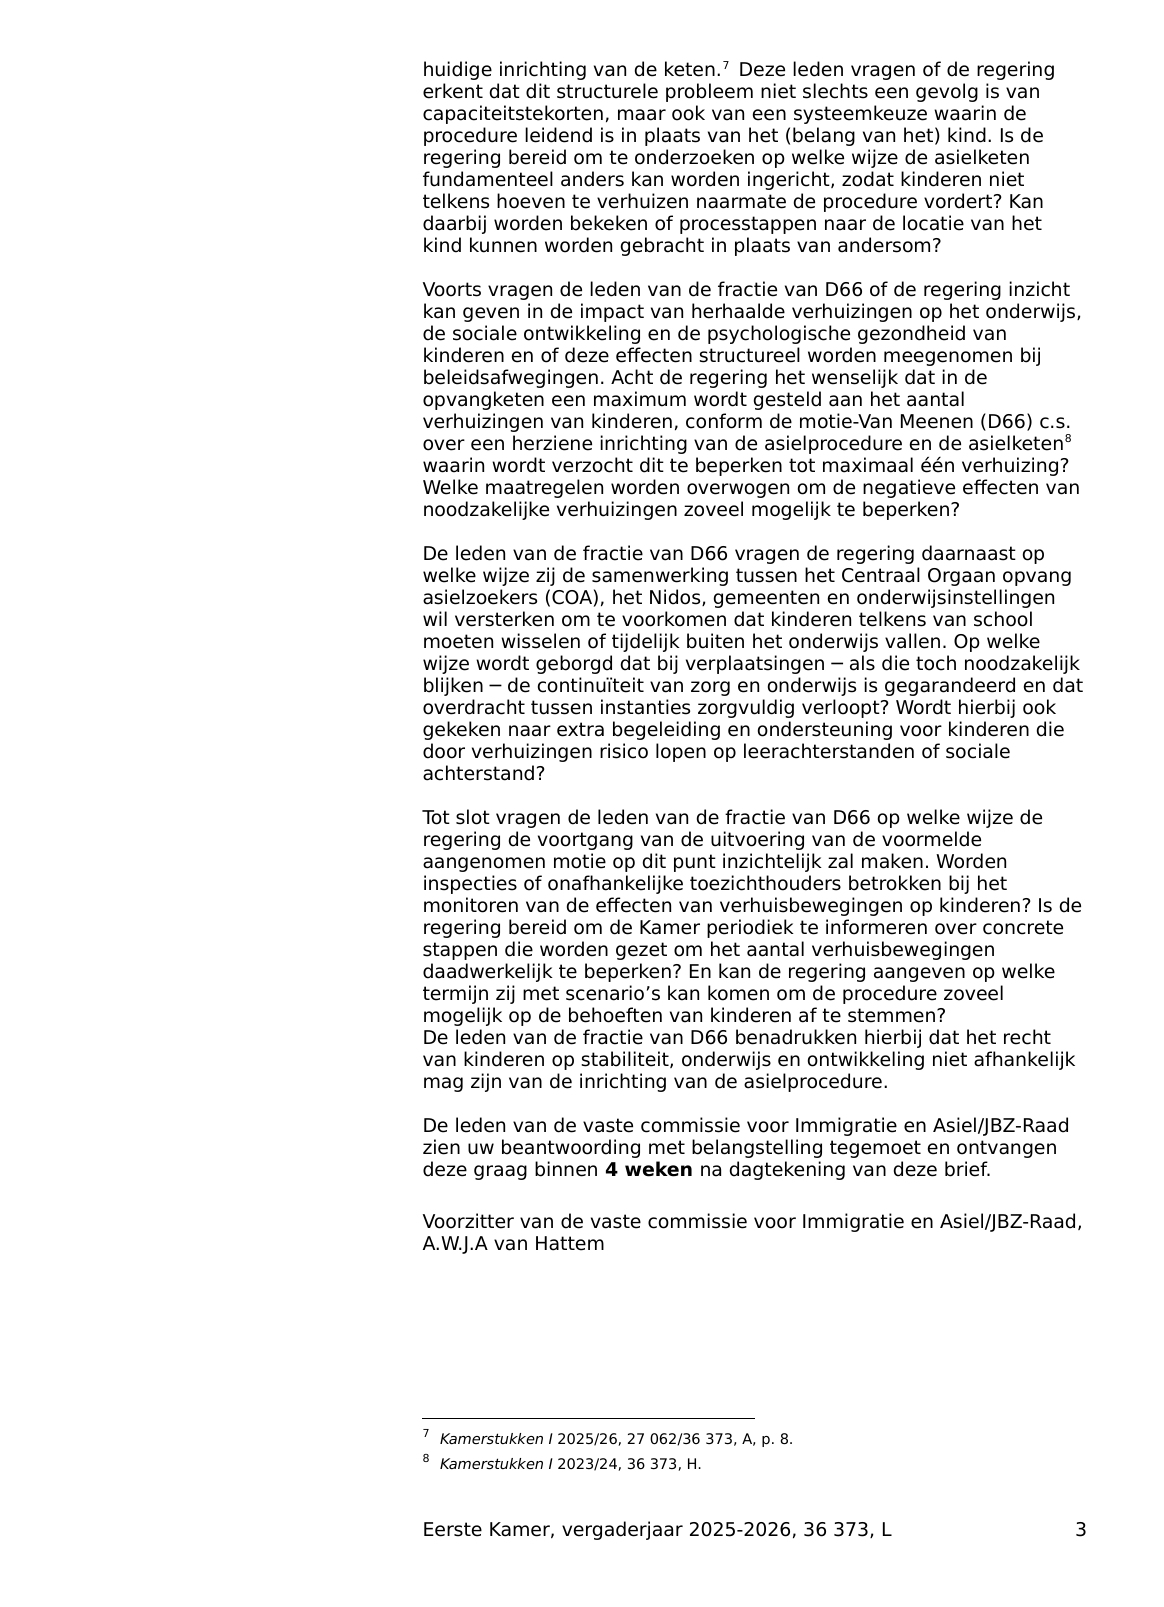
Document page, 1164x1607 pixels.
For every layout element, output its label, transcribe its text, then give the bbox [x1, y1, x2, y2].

text De leden van de vaste commissie voor Immigratie en Asiel/JBZ-Raad zien uw beantwoording met belangstelling tegemoet en ontvangen deze graag binnen 4 weken na dagtekening van deze brief. [422, 1115, 1087, 1181]
text huidige inrichting van de keten. Deze leden vragen of de regering erkent dat dit structurele probleem niet slechts een gevolg is van capaciteitstekorten, maar ook van een systeemkeuze waarin de procedure leidend is in plaats van het (belang van het) kind. Is de regering bereid om te onderzoeken op welke wijze de asielketen fundamenteel anders kan worden ingericht, zodat kinderen niet telkens hoeven te verhuizen naarmate de procedure vordert? Kan daarbij worden bekeken of processtappen naar de locatie van het kind kunnen worden gebracht in plaats van andersom? [422, 59, 1087, 257]
text Kamerstukken I 2023/24, 36 373, H. [422, 1452, 1087, 1474]
text Tot slot vragen de leden van de fractie van D66 op welke wijze de regering de voortgang van de uitvoering van de voormelde aangenomen motie op dit punt inzichtelijk zal maken. Worden inspecties of onafhankelijke toezichthouders betrokken bij het monitoren van de effecten van verhuisbewegingen op kinderen? Is de regering bereid om de Kamer periodiek te informeren over concrete stappen die worden gezet om het aantal verhuisbewegingen daadwerkelijk te beperken? En kan de regering aangeven op welke termijn zij met scenario’s kan komen om de procedure zoveel mogelijk op de behoeften van kinderen af te stemmen? [422, 807, 1087, 1027]
text De leden van de fractie van D66 vragen de regering daarnaast op welke wijze zij de samenwerking tussen het Centraal Orgaan opvang asielzoekers (COA), het Nidos, gemeenten en onderwijsinstellingen wil versterken om te voorkomen dat kinderen telkens van school moeten wisselen of tijdelijk buiten het onderwijs vallen. Op welke wijze wordt geborgd dat bij verplaatsingen ─ als die toch noodzakelijk blijken ─ de continuïteit van zorg en onderwijs is gegarandeerd en dat overdracht tussen instanties zorgvuldig verloopt? Wordt hierbij ook gekeken naar extra begeleiding en ondersteuning voor kinderen die door verhuizingen risico lopen op leerachterstanden of sociale achterstand? [422, 543, 1087, 785]
text De leden van de fractie van D66 benadrukken hierbij dat het recht van kinderen op stabiliteit, onderwijs en ontwikkeling niet afhankelijk mag zijn van de inrichting van de asielprocedure. [422, 1027, 1087, 1093]
text Voorts vragen de leden van de fractie van D66 of de regering inzicht kan geven in de impact van herhaalde verhuizingen op het onderwijs, de sociale ontwikkeling en de psychologische gezondheid van kinderen en of deze effecten structureel worden meegenomen bij beleidsafwegingen. Acht de regering het wenselijk dat in de opvangketen een maximum wordt gesteld aan het aantal verhuizingen van kinderen, conform de motie-Van Meenen (D66) c.s. over een herziene inrichting van de asielprocedure en de asielketen waarin wordt verzocht dit te beperken tot maximaal één verhuizing? Welke maatregelen worden overwogen om de negatieve effecten van noodzakelijke verhuizingen zoveel mogelijk te beperken? [422, 279, 1087, 521]
text Voorzitter van de vaste commissie voor Immigratie en Asiel/JBZ-Raad, A.W.J.A van Hattem [422, 1211, 1087, 1255]
text Kamerstukken I 2025/26, 27 062/36 373, A, p. 8. [422, 1427, 1087, 1449]
